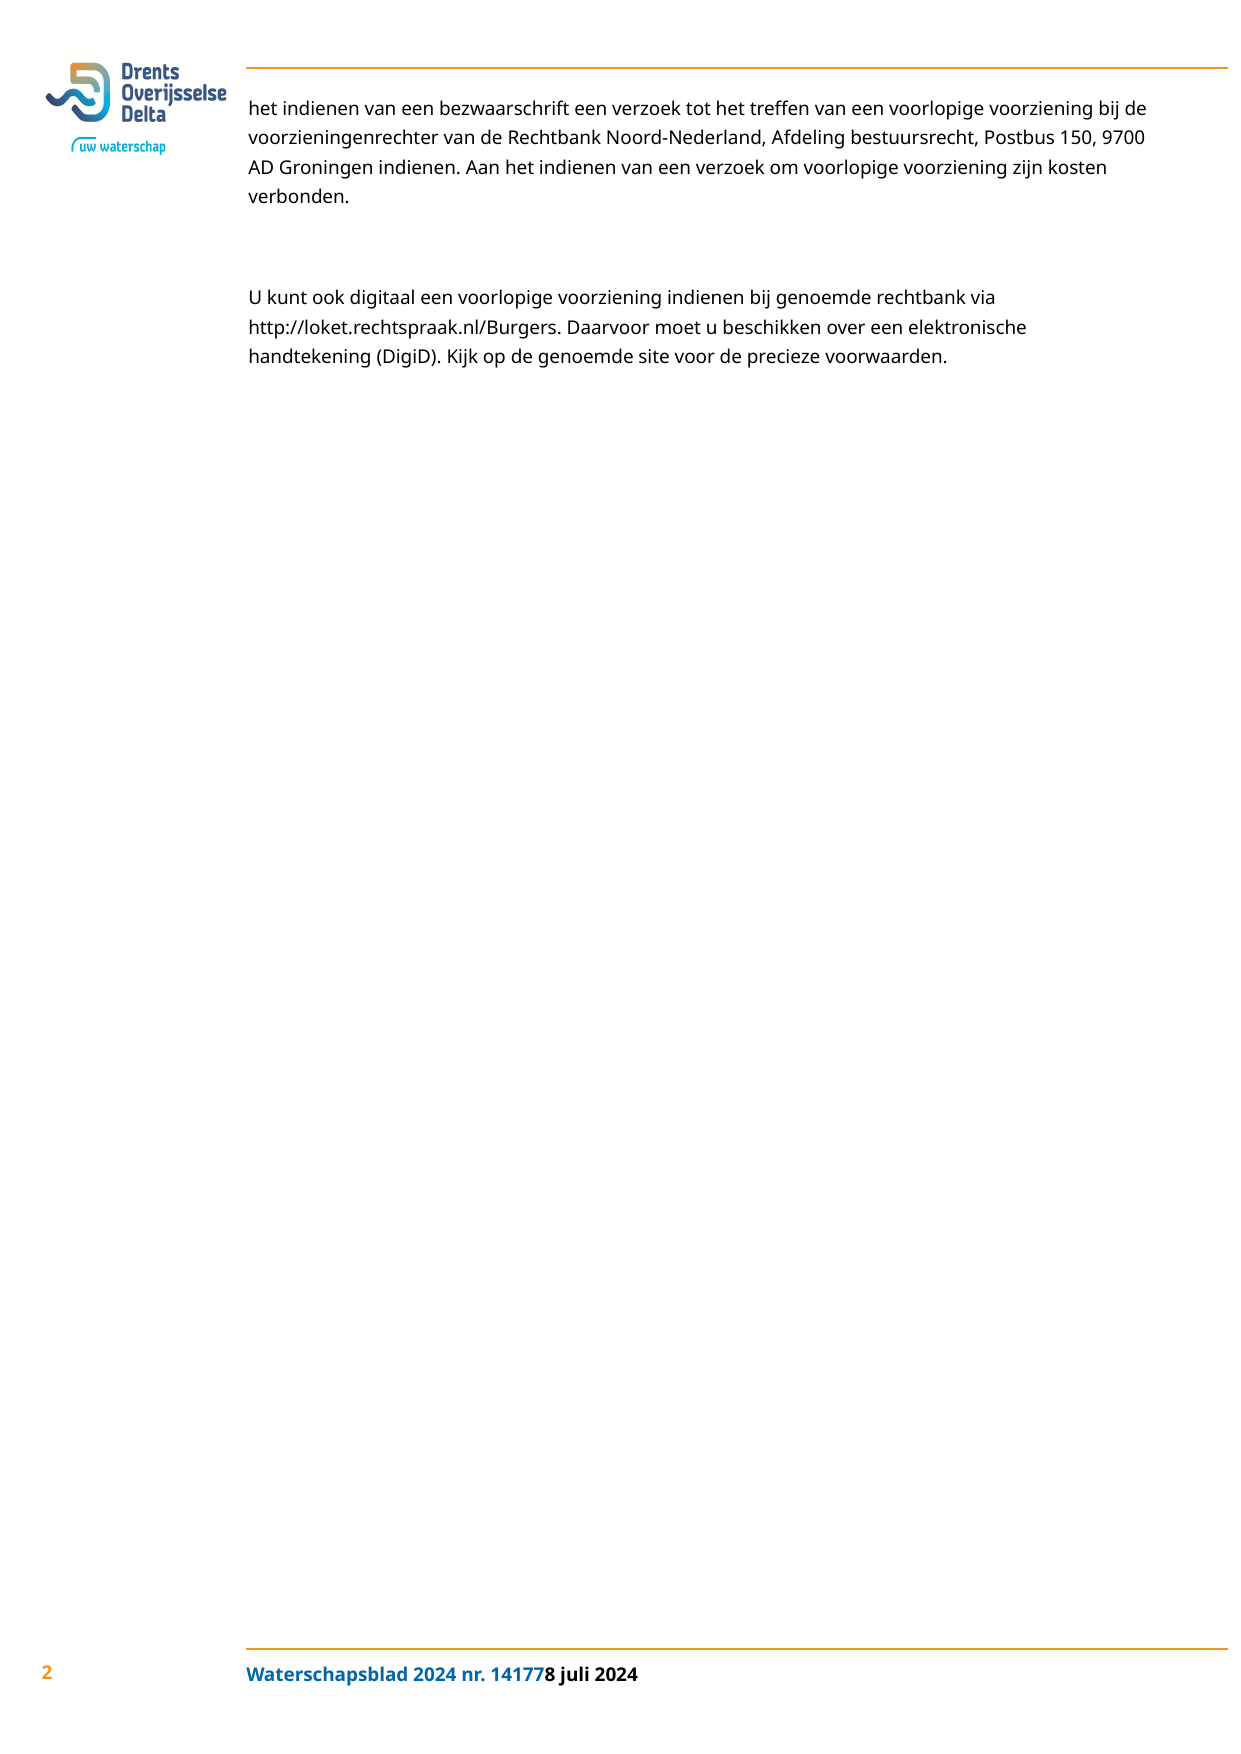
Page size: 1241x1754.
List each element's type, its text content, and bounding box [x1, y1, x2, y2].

text het indienen van een bezwaarschrift een verzoek tot het treffen van een voorlopige voorziening bij de voorzieningenrechter van de Rechtbank Noord-Nederland, Afdeling bestuursrecht, Postbus 150, 9700 AD Groningen indienen. Aan het indienen van een verzoek om voorlopige voorziening zijn kosten verbonden. [248, 95, 1152, 209]
picture [41, 47, 231, 172]
text U kunt ook digitaal een voorlopige voorziening indienen bij genoemde rechtbank via http://loket.rechtspraak.nl/Burgers. Daarvoor moet u beschikken over een elektronische handtekening (DigiD). Kijk op de genoemde site voor de precieze voorwaarden. [248, 284, 1152, 369]
